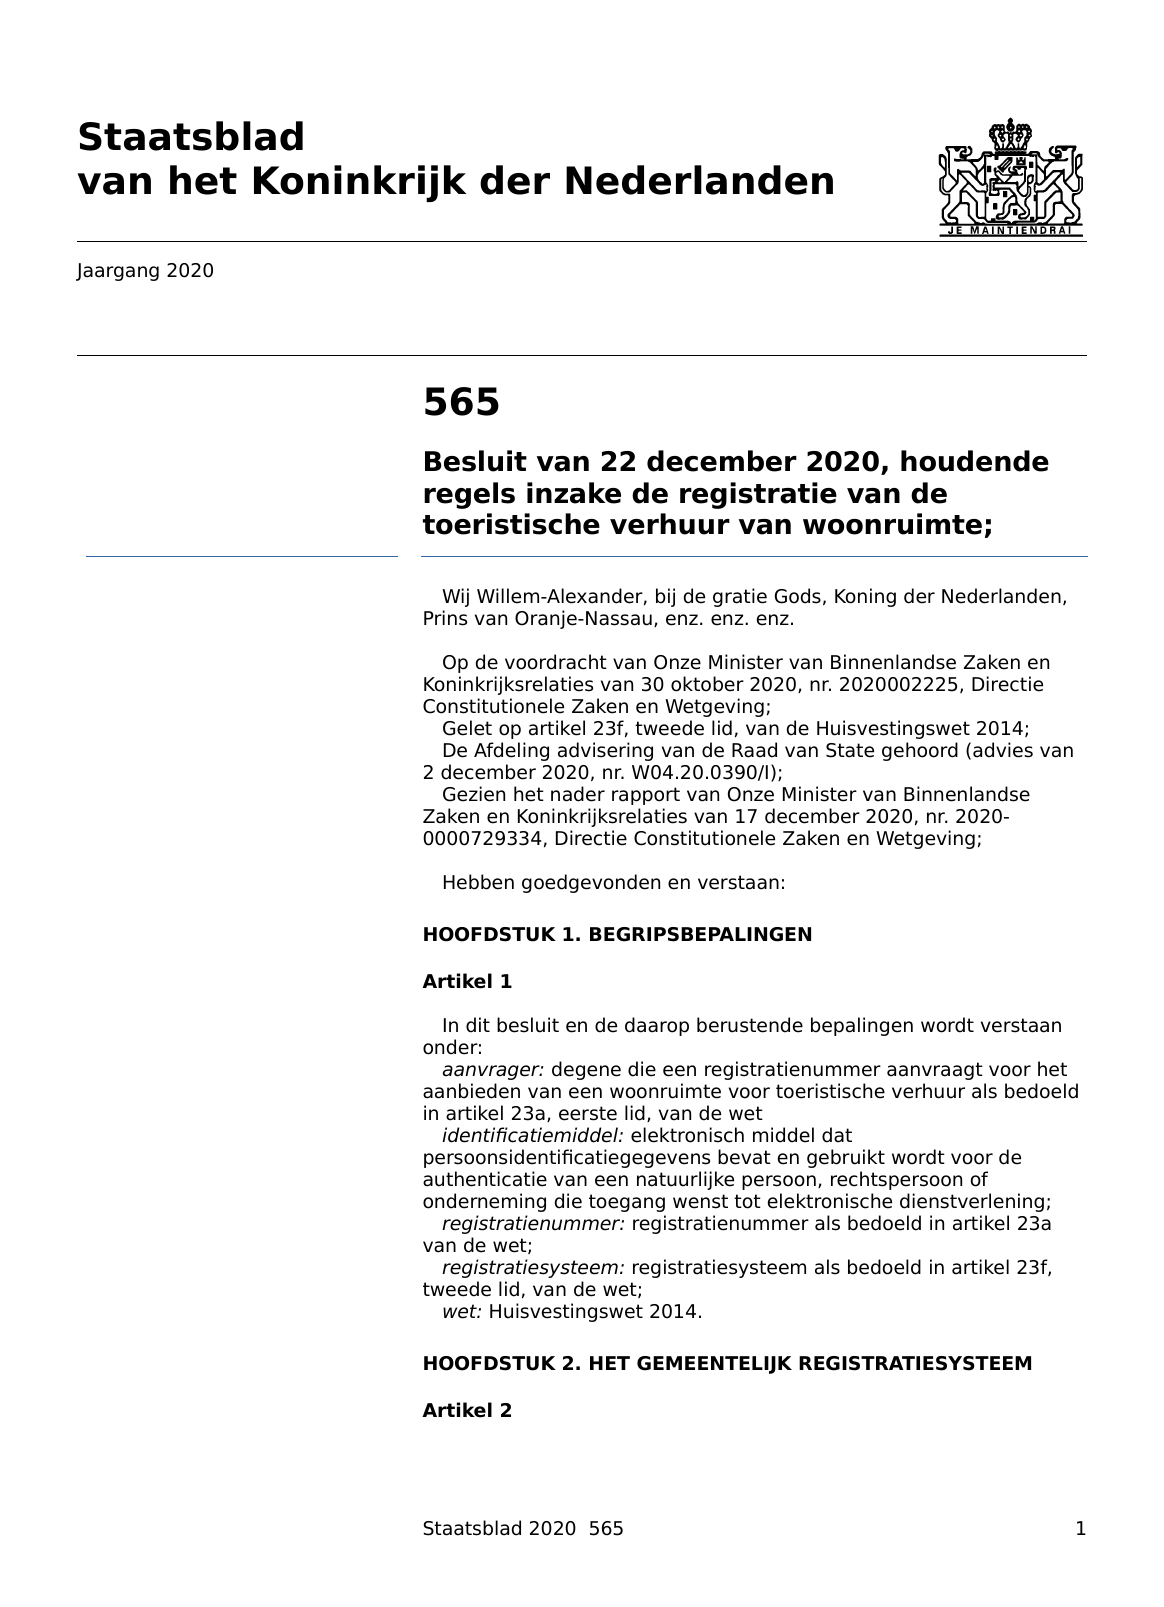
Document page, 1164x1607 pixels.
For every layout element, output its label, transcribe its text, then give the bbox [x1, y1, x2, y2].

text wet: Huisvestingswet 2014. [422, 1301, 1087, 1323]
table_cell Jaargang 2020 [77, 242, 1087, 355]
subtitle Artikel 1 [422, 971, 1087, 993]
text registratienummer: registratienummer als bedoeld in artikel 23a van de wet; [422, 1213, 1087, 1257]
subtitle HOOFDSTUK 1. BEGRIPSBEPALINGEN [422, 924, 1087, 946]
table_header [886, 100, 1087, 241]
picture [936, 115, 1087, 240]
text identificatiemiddel: elektronisch middel dat persoonsidentificatiegegevens bevat en gebruikt wordt voor de authenticatie van een natuurlijke persoon, rechtspersoon of onderneming die toegang wenst tot elektronische dienstverlening; [422, 1125, 1087, 1213]
text Hebben goedgevonden en verstaan: [422, 872, 1087, 894]
text Wij Willem-Alexander, bij de gratie Gods, Koning der Nederlanden, Prins van Oranje-Nassau, enz. enz. enz. [422, 586, 1087, 629]
text De Afdeling advisering van de Raad van State gehoord (advies van 2 december 2020, nr. W04.20.0390/I); [422, 740, 1087, 784]
subtitle Artikel 2 [422, 1399, 1087, 1422]
text In dit besluit en de daarop berustende bepalingen wordt verstaan onder: [422, 1015, 1087, 1059]
text Op de voordracht van Onze Minister van Binnenlandse Zaken en Koninkrijksrelaties van 30 oktober 2020, nr. 2020002225, Directie Constitutionele Zaken en Wetgeving; [422, 652, 1087, 718]
text registratiesysteem: registratiesysteem als bedoeld in artikel 23f, tweede lid, van de wet; [422, 1257, 1087, 1301]
text Gelet op artikel 23f, tweede lid, van de Huisvestingswet 2014; [422, 718, 1087, 740]
subtitle 565 [422, 381, 1087, 424]
text aanvrager: degene die een registratienummer aanvraagt voor het aanbieden van een woonruimte voor toeristische verhuur als bedoeld in artikel 23a, eerste lid, van de wet [422, 1059, 1087, 1125]
table_header Staatsblad van het Koninkrijk der Nederlanden [77, 100, 886, 241]
subtitle HOOFDSTUK 2. HET GEMEENTELIJK REGISTRATIESYSTEEM [422, 1353, 1087, 1374]
text Besluit van 22 december 2020, houdende regels inzake de registratie van de toeristische verhuur van woonruimte; [422, 447, 1087, 541]
text Gezien het nader rapport van Onze Minister van Binnenlandse Zaken en Koninkrijksrelaties van 17 december 2020, nr. 2020-0000729334, Directie Constitutionele Zaken en Wetgeving; [422, 784, 1087, 849]
